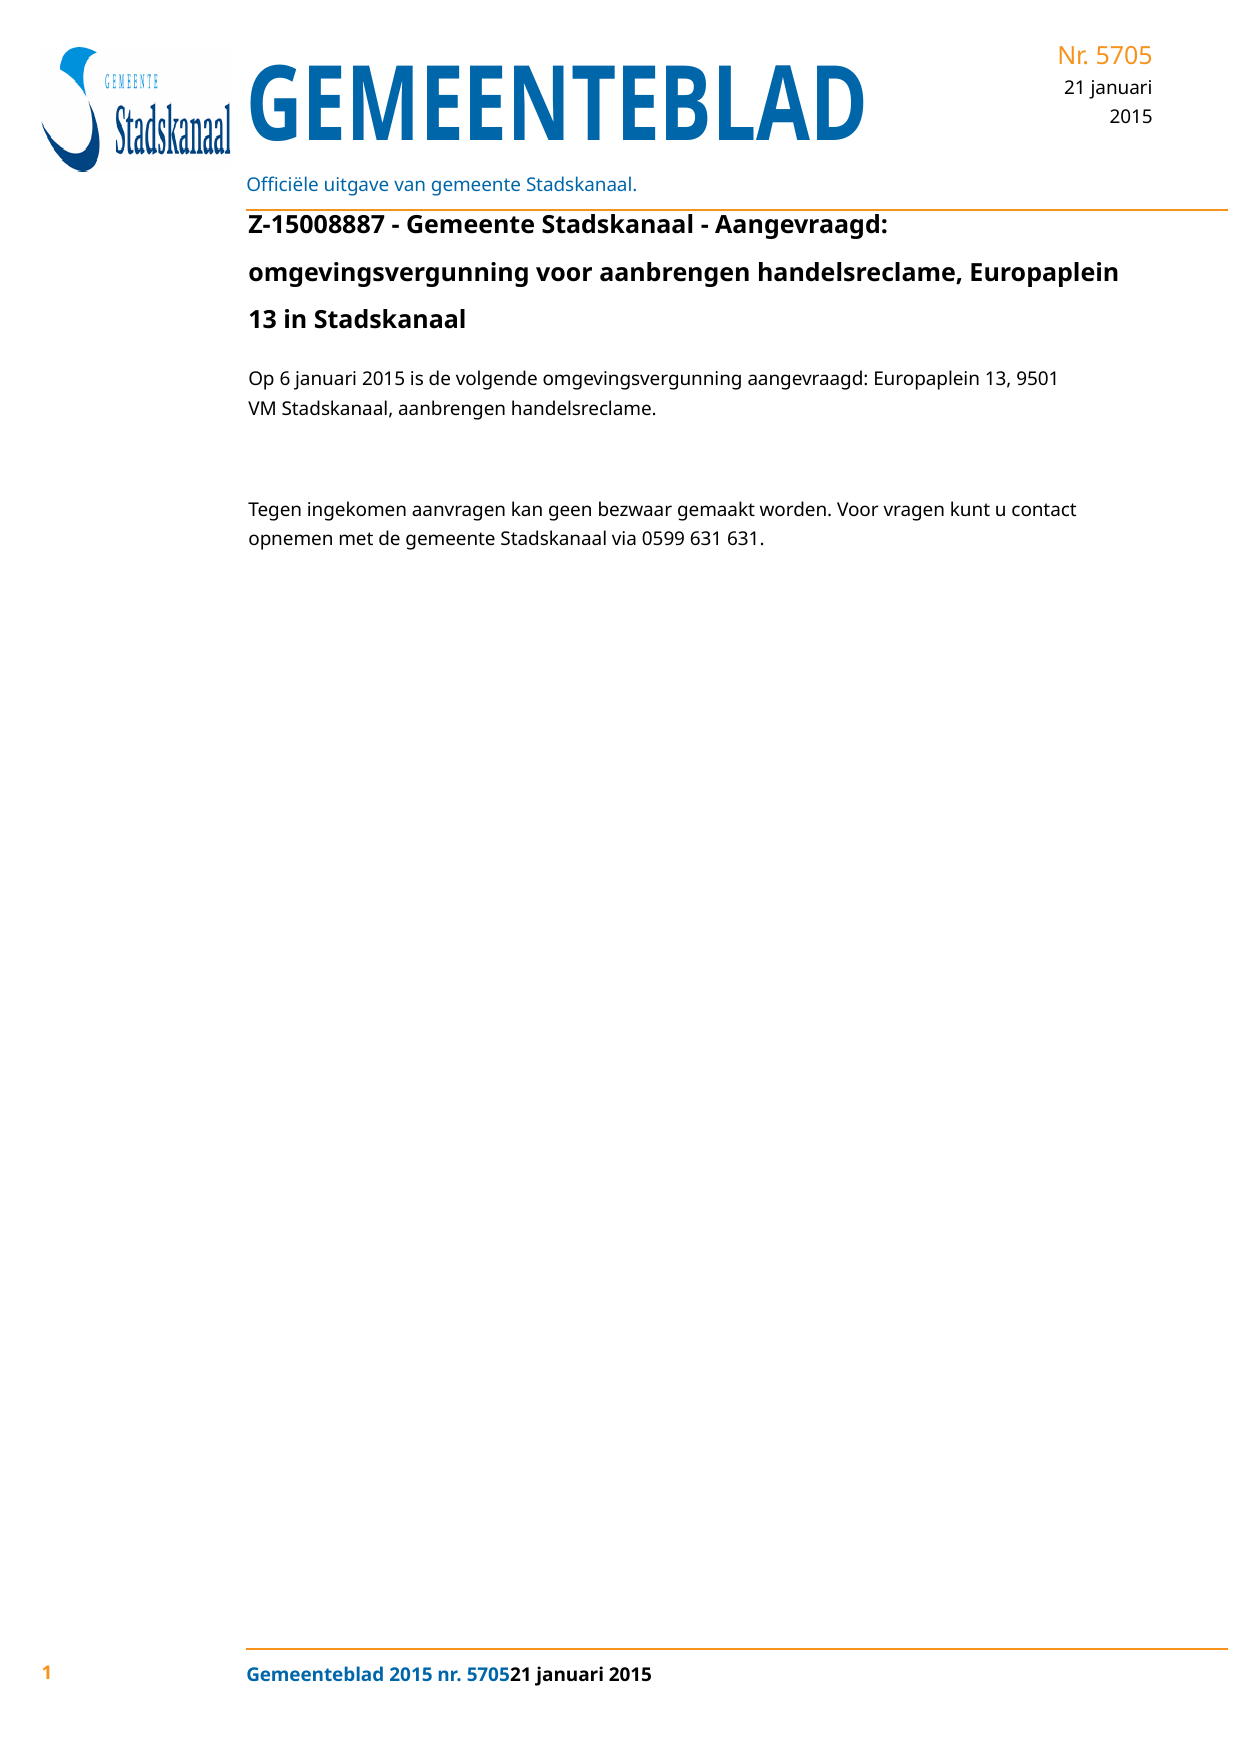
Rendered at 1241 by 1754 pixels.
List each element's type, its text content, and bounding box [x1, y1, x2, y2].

text Tegen ingekomen aanvragen kan geen bezwaar gemaakt worden. Voor vragen kunt u contact opnemen met de gemeente Stadskanaal via 0599 631 631. [248, 496, 1152, 551]
text Z-15008887 - Gemeente Stadskanaal - Aangevraagd: omgevingsvergunning voor aanbrengen handelsreclame, Europaplein 13 in Stadskanaal [248, 211, 1152, 336]
picture [41, 47, 231, 172]
text Op 6 januari 2015 is de volgende omgevingsvergunning aangevraagd: Europaplein 13, 9501 VM Stadskanaal, aanbrengen handelsreclame. [248, 366, 1152, 421]
